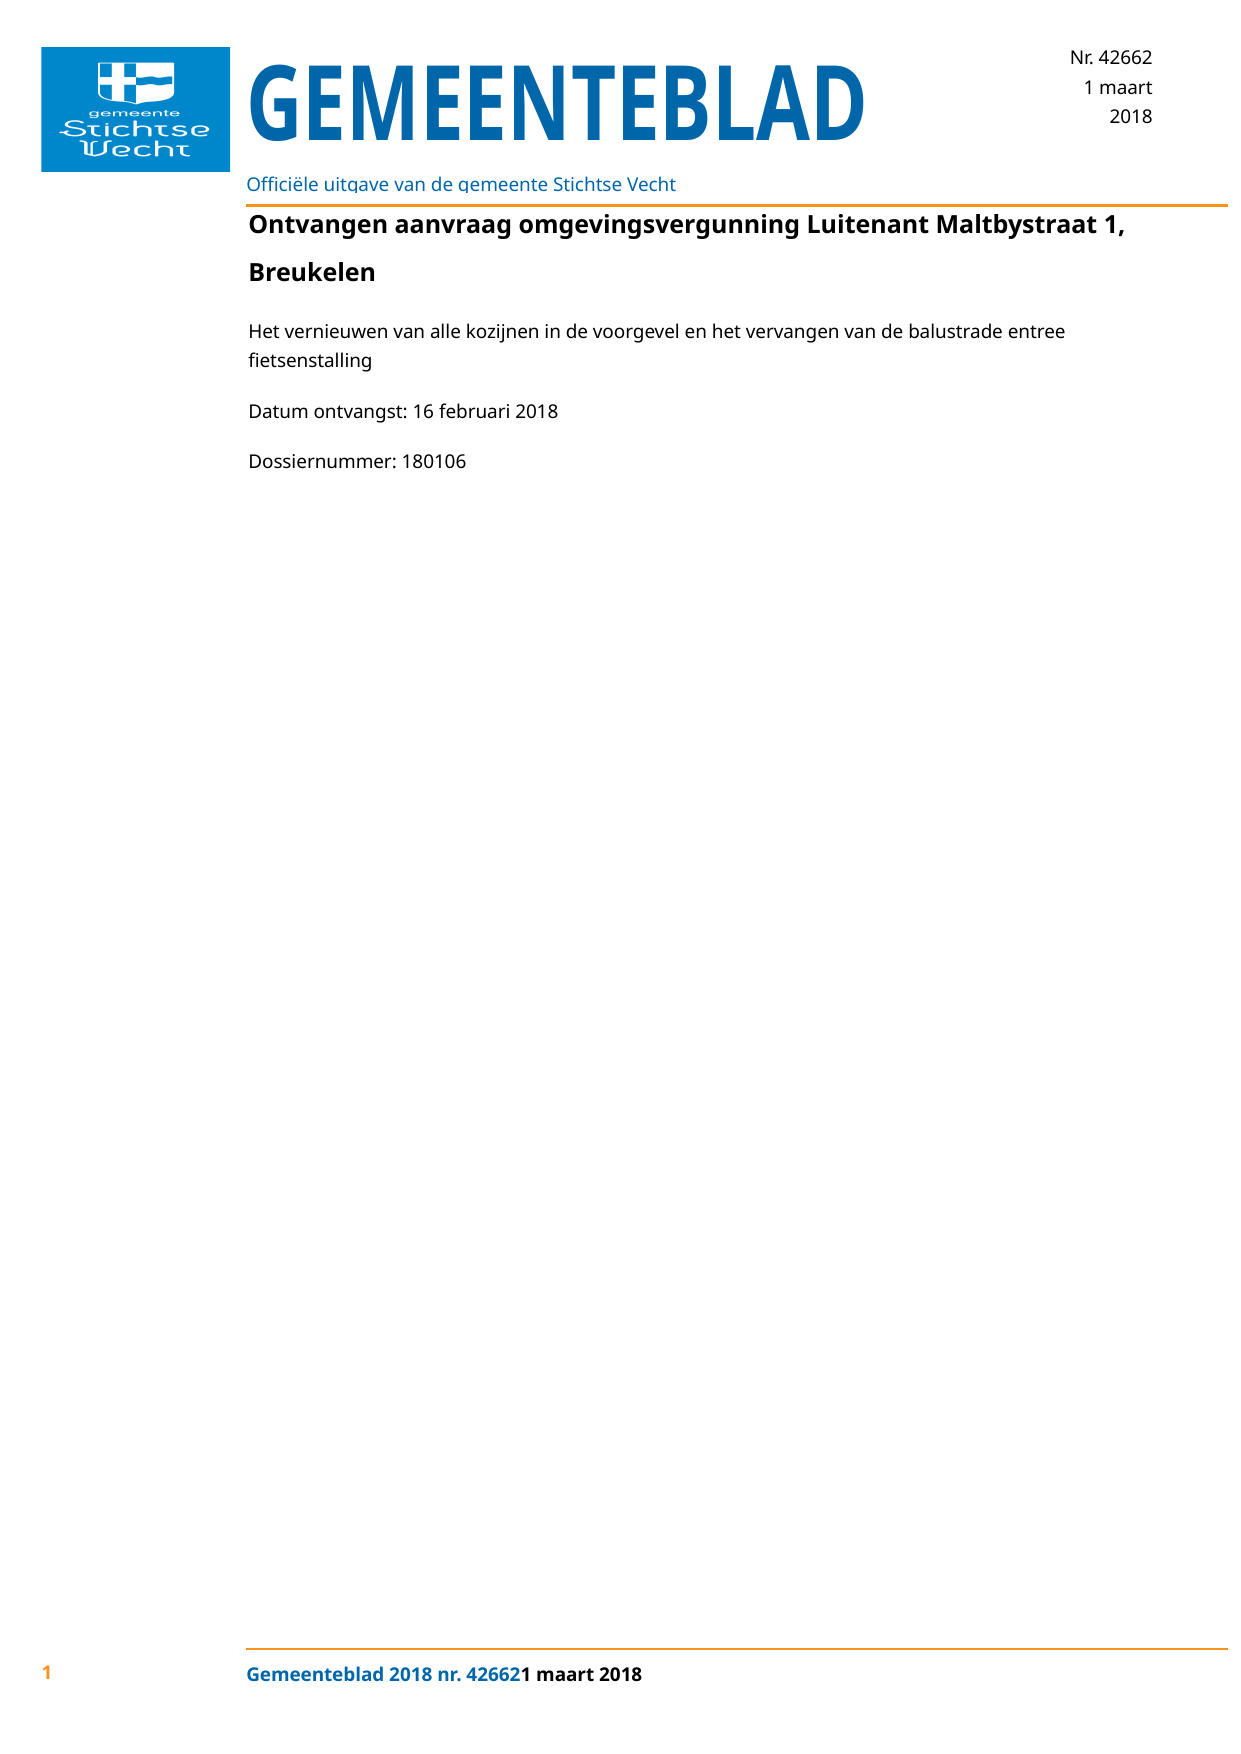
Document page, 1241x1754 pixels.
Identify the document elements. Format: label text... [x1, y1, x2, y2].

picture [99, 63, 135, 101]
text Het vernieuwen van alle kozijnen in de voorgevel en het vervangen van de balustrade entree fietsenstalling [248, 318, 1152, 373]
text Ontvangen aanvraag omgevingsvergunning Luitenant Maltbystraat 1, Breukelen [248, 207, 1152, 288]
text Dossiernummer: 180106 [248, 448, 1152, 474]
picture [137, 63, 174, 103]
text Datum ontvangst: 16 februari 2018 [248, 398, 1152, 424]
